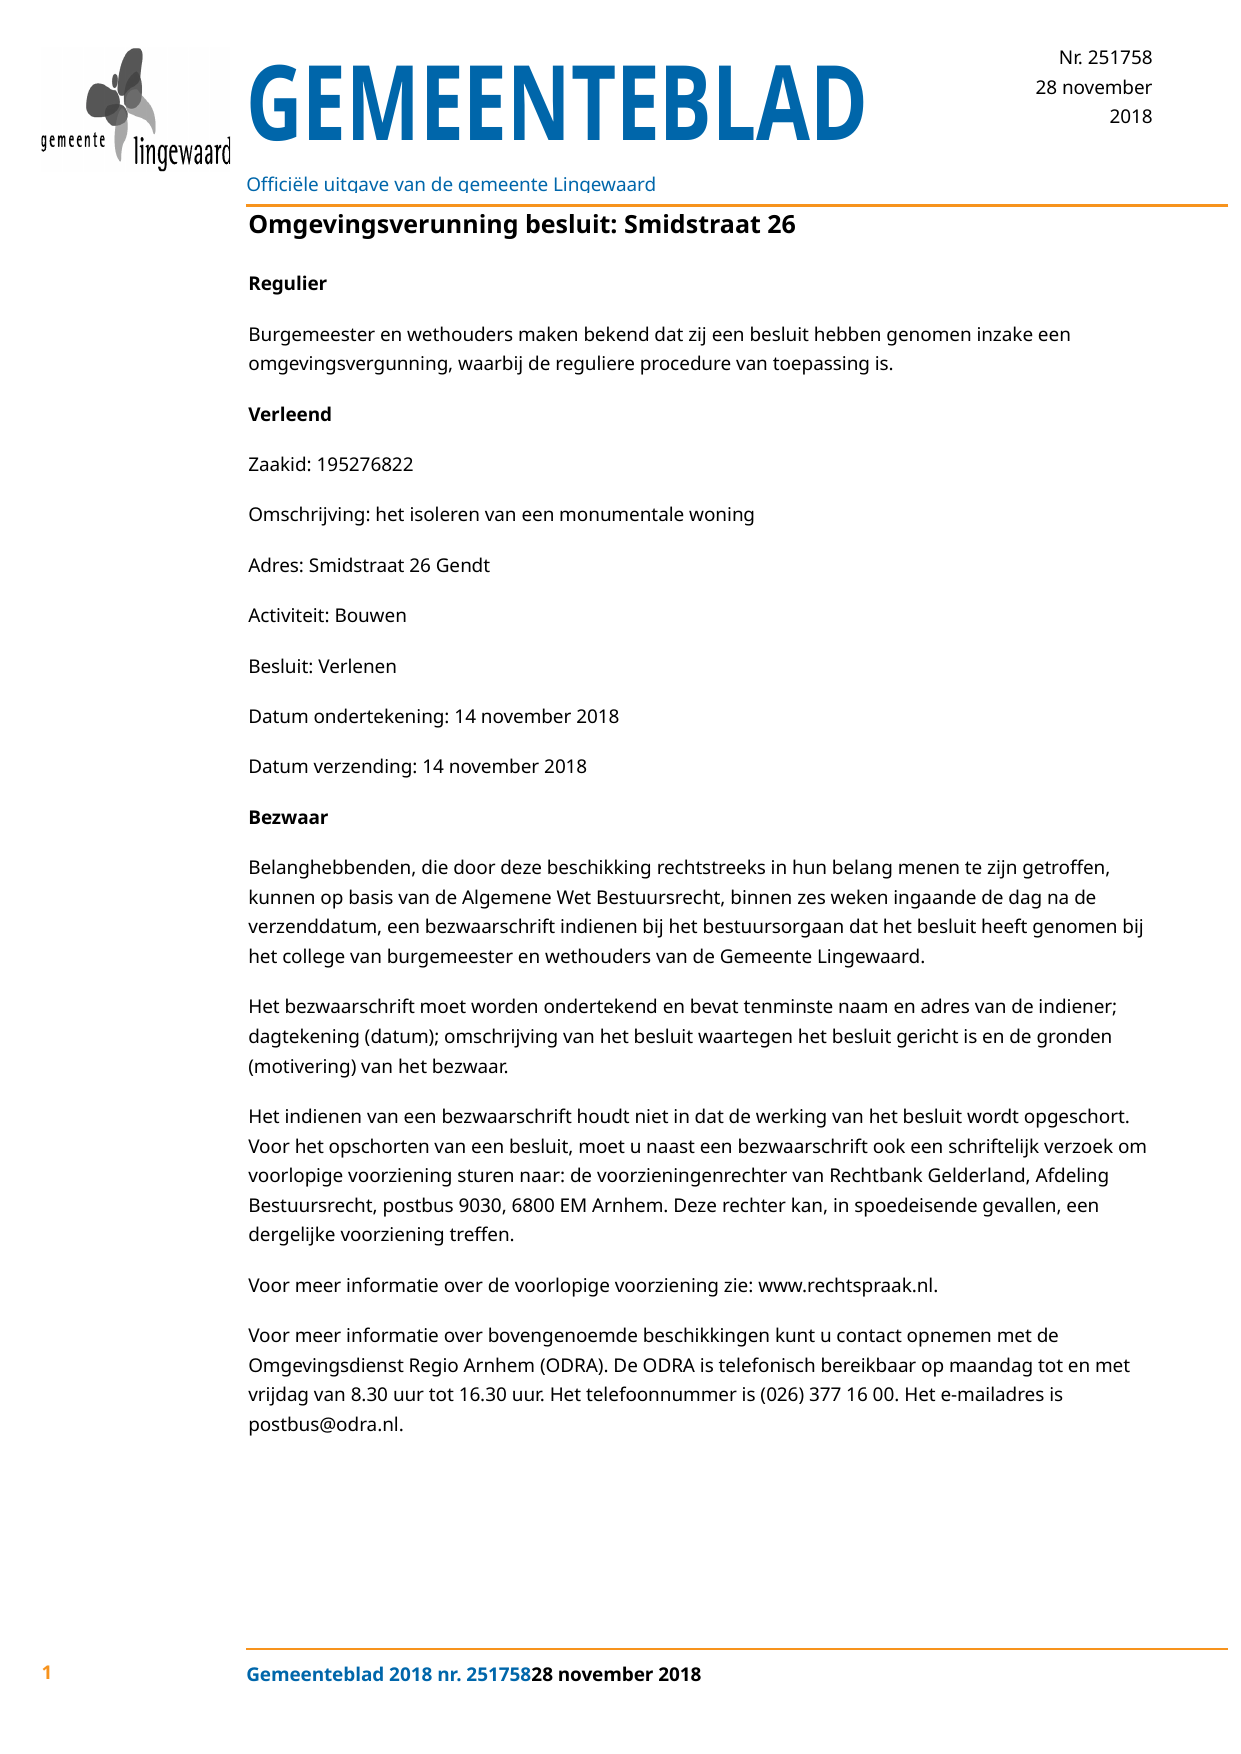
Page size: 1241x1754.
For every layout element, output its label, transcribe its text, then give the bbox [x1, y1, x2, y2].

text Datum ondertekening: 14 november 2018 [248, 703, 1152, 729]
text Regulier [248, 270, 1152, 296]
text Het indienen van een bezwaarschrift houdt niet in dat de werking van het besluit wordt opgeschort. Voor het opschorten van een besluit, moet u naast een bezwaarschrift ook een schriftelijk verzoek om voorlopige voorziening sturen naar: de voorzieningenrechter van Rechtbank Gelderland, Afdeling Bestuursrecht, postbus 9030, 6800 EM Arnhem. Deze rechter kan, in spoedeisende gevallen, een dergelijke voorziening treffen. [248, 1103, 1152, 1247]
text Datum verzending: 14 november 2018 [248, 754, 1152, 779]
text Voor meer informatie over bovengenoemde beschikkingen kunt u contact opnemen met de Omgevingsdienst Regio Arnhem (ODRA). De ODRA is telefonisch bereikbaar op maandag tot en met vrijdag van 8.30 uur tot 16.30 uur. Het telefoonnummer is (026) 377 16 00. Het e-mailadres is postbus@odra.nl. [248, 1322, 1152, 1437]
text Bezwaar [248, 804, 1152, 830]
text Burgemeester en wethouders maken bekend dat zij een besluit hebben genomen inzake een omgevingsvergunning, waarbij de reguliere procedure van toepassing is. [248, 321, 1152, 376]
text Besluit: Verlenen [248, 653, 1152, 678]
text Adres: Smidstraat 26 Gendt [248, 552, 1152, 578]
text Activiteit: Bouwen [248, 602, 1152, 628]
text Belanghebbenden, die door deze beschikking rechtstreeks in hun belang menen te zijn getroffen, kunnen op basis van de Algemene Wet Bestuursrecht, binnen zes weken ingaande de dag na de verzenddatum, een bezwaarschrift indienen bij het bestuursorgaan dat het besluit heeft genomen bij het college van burgemeester en wethouders van de Gemeente Lingewaard. [248, 854, 1152, 969]
text Verleend [248, 401, 1152, 426]
text Omschrijving: het isoleren van een monumentale woning [248, 502, 1152, 527]
picture [41, 47, 231, 172]
text Het bezwaarschrift moet worden ondertekend en bevat tenminste naam en adres van de indiener; dagtekening (datum); omschrijving van het besluit waartegen het besluit gericht is en de gronden (motivering) van het bezwaar. [248, 994, 1152, 1078]
text Omgevingsverunning besluit: Smidstraat 26 [248, 207, 1152, 241]
text Zaakid: 195276822 [248, 451, 1152, 477]
text Voor meer informatie over de voorlopige voorziening zie: www.rechtspraak.nl. [248, 1272, 1152, 1298]
